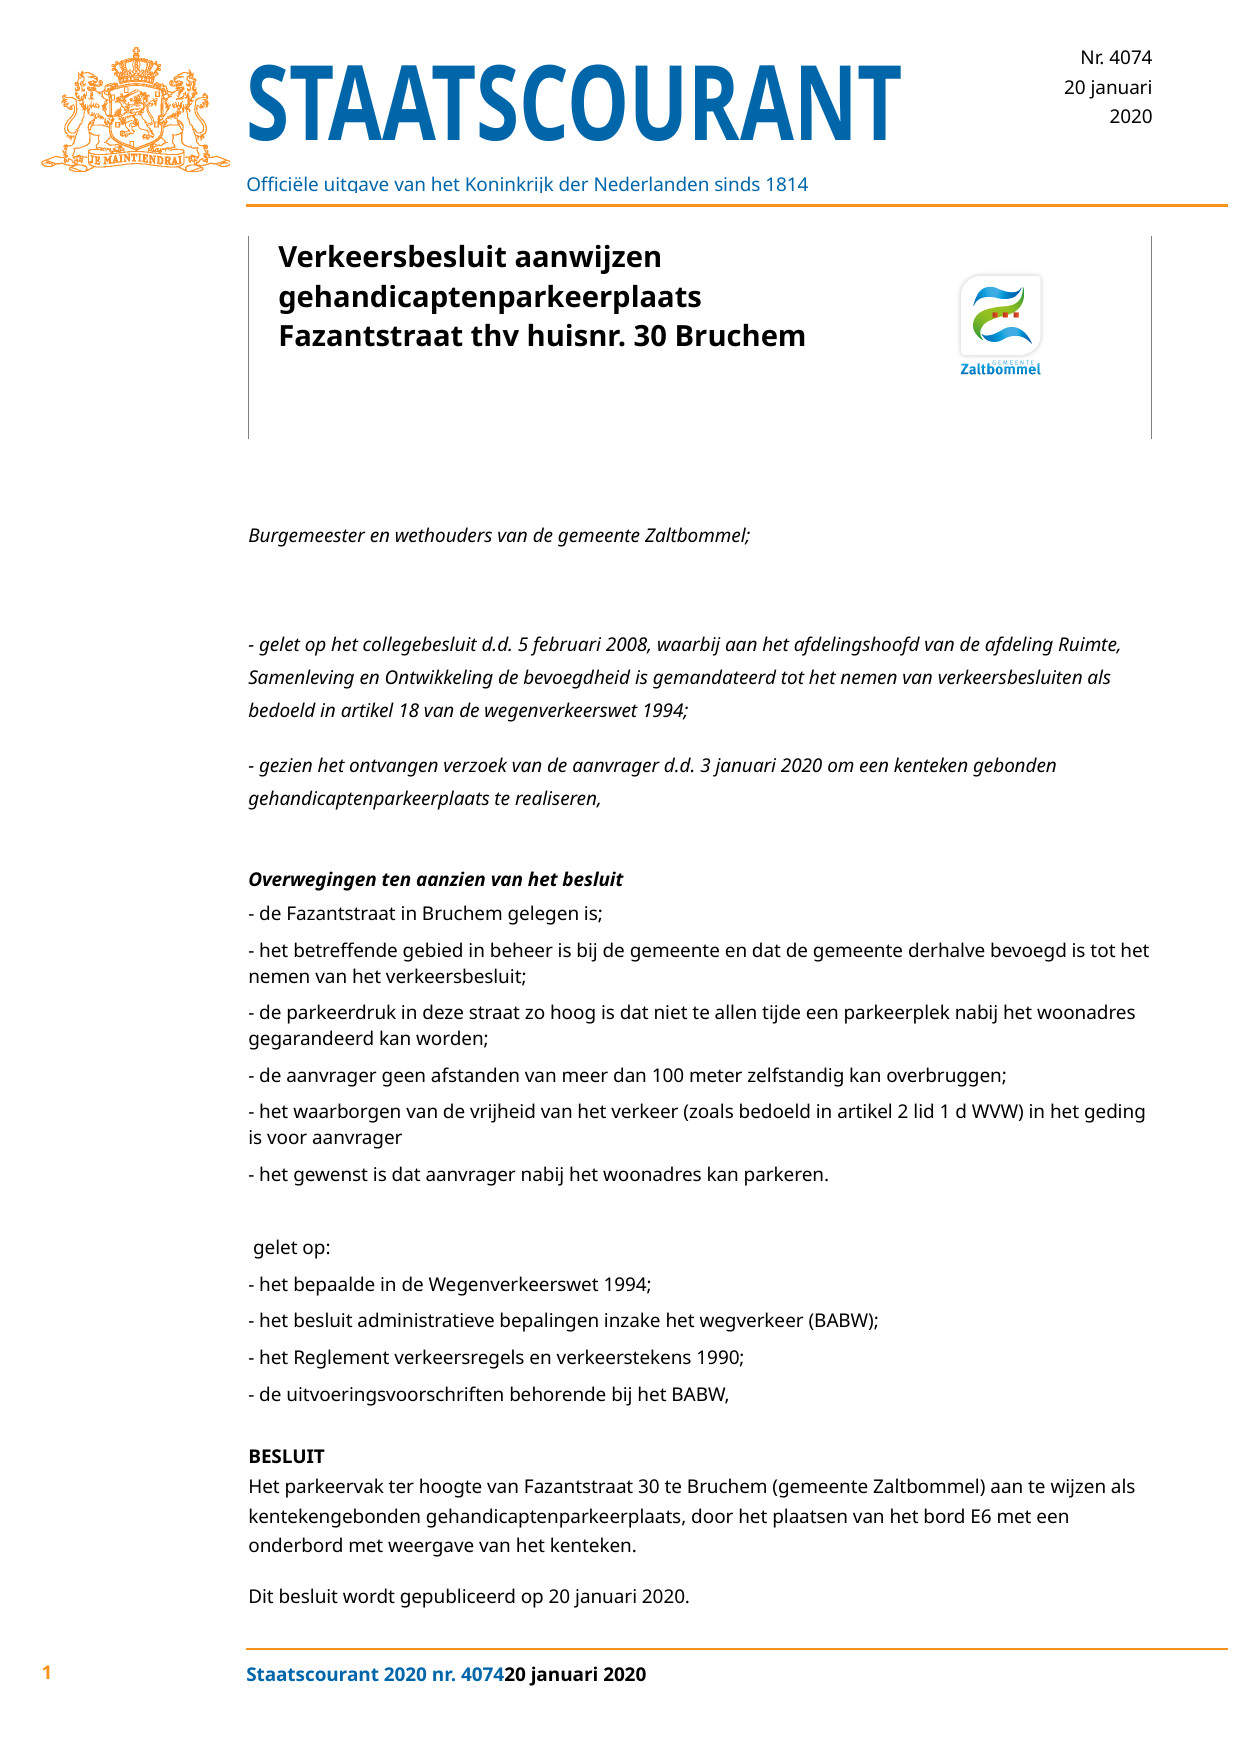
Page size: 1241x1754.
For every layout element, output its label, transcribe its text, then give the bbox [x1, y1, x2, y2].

table_header [850, 236, 921, 413]
text - het betreffende gebied in beheer is bij de gemeente en dat de gemeente derhalve bevoegd is tot het nemen van het verkeersbesluit; [248, 937, 1152, 989]
text Dit besluit wordt gepubliceerd op 20 januari 2020. [248, 1583, 1152, 1609]
text Overwegingen ten aanzien van het besluit [248, 866, 1152, 892]
text Het parkeervak ter hoogte van Fazantstraat 30 te Bruchem (gemeente Zaltbommel) aan te wijzen als kentekengebonden gehandicaptenparkeerplaats, door het plaatsen van het bord E6 met een onderbord met weergave van het kenteken. [248, 1473, 1152, 1558]
table_header [850, 414, 1151, 439]
text - gezien het ontvangen verzoek van de aanvrager d.d. 3 januari 2020 om een kenteken gebonden gehandicaptenparkeerplaats te realiseren, [248, 752, 1152, 811]
text - het bepaalde in de Wegenverkeerswet 1994; [248, 1271, 1152, 1297]
text - het Reglement verkeersregels en verkeerstekens 1990; [248, 1344, 1152, 1370]
text - de parkeerdruk in deze straat zo hoog is dat niet te allen tijde een parkeerplek nabij het woonadres gegarandeerd kan worden; [248, 999, 1152, 1051]
picture [41, 47, 231, 172]
text Burgemeester en wethouders van de gemeente Zaltbommel; [248, 523, 1152, 548]
text - de aanvrager geen afstanden van meer dan 100 meter zelfstandig kan overbruggen; [248, 1062, 1152, 1088]
table_header [1080, 236, 1151, 413]
text BESLUIT [248, 1444, 1152, 1469]
text - het gewenst is dat aanvrager nabij het woonadres kan parkeren. [248, 1161, 1152, 1187]
text - het waarborgen van de vrijheid van het verkeer (zoals bedoeld in artikel 2 lid 1 d WVW) in het geding is voor aanvrager [248, 1099, 1152, 1150]
text - gelet op het collegebesluit d.d. 5 februari 2008, waarbij aan het afdelingshoofd van de afdeling Ruimte, Samenleving en Ontwikkeling de bevoegdheid is gemandateerd tot het nemen van verkeersbesluiten als bedoeld in artikel 18 van de wegenverkeerswet 1994; [248, 631, 1152, 723]
text - het besluit administratieve bepalingen inzake het wegverkeer (BABW); [248, 1308, 1152, 1333]
picture [921, 236, 1080, 414]
text - de Fazantstraat in Bruchem gelegen is; [248, 901, 1152, 926]
text gelet op: [248, 1234, 1152, 1260]
table_header Verkeersbesluit aanwijzen gehandicaptenparkeerplaats Fazantstraat thv huisnr. 30 Bruchem [249, 236, 850, 439]
text - de uitvoeringsvoorschriften behorende bij het BABW, [248, 1381, 1152, 1407]
